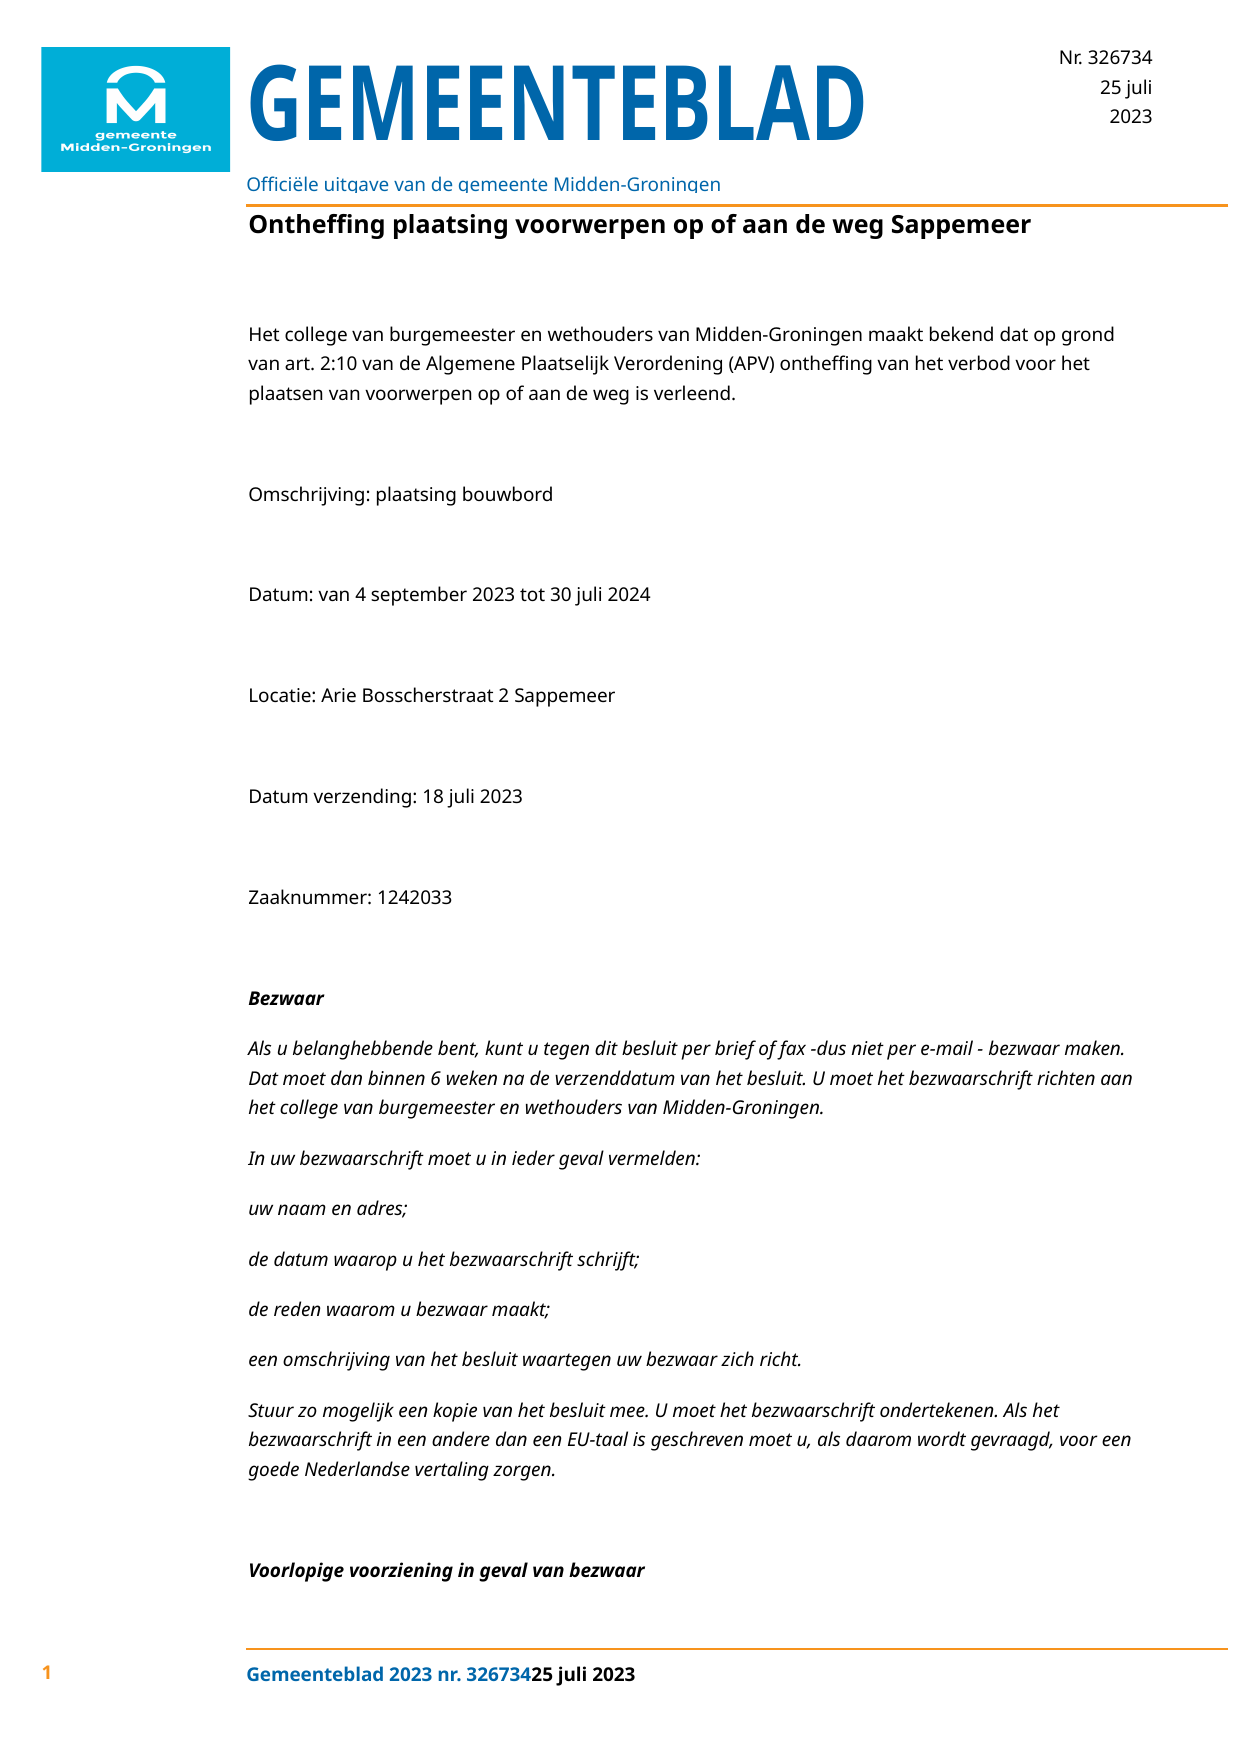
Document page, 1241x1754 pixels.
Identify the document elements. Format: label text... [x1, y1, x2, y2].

text de datum waarop u het bezwaarschrift schrijft; [248, 1246, 1152, 1271]
picture [184, 146, 190, 153]
text In uw bezwaarschrift moet u in ieder geval vermelden: [248, 1145, 1152, 1171]
picture [107, 89, 165, 122]
text Locatie: Arie Bosscherstraat 2 Sappemeer [248, 682, 1152, 708]
text Bezwaar [248, 985, 1152, 1011]
text Stuur zo mogelijk een kopie van het besluit mee. U moet het bezwaarschrift ondertekenen. Als het bezwaarschrift in een andere dan een EU-taal is geschreven moet u, als daarom wordt gevraagd, voor een goede Nederlandse vertaling zorgen. [248, 1397, 1152, 1482]
text de reden waarom u bezwaar maakt; [248, 1296, 1152, 1322]
text Omschrijving: plaatsing bouwbord [248, 481, 1152, 506]
text Zaaknummer: 1242033 [248, 884, 1152, 910]
text Voorlopige voorziening in geval van bezwaar [248, 1557, 1152, 1583]
text Datum: van 4 september 2023 tot 30 juli 2024 [248, 582, 1152, 607]
text een omschrijving van het besluit waartegen uw bezwaar zich richt. [248, 1347, 1152, 1372]
text Het college van burgemeester en wethouders van Midden-Groningen maakt bekend dat op grond van art. 2:10 van de Algemene Plaatselijk Verordening (APV) ontheffing van het verbod voor het plaatsen van voorwerpen op of aan de weg is verleend. [248, 321, 1152, 406]
text Datum verzending: 18 juli 2023 [248, 783, 1152, 809]
text Als u belanghebbende bent, kunt u tegen dit besluit per brief of fax -dus niet per e-mail - bezwaar maken. Dat moet dan binnen 6 weken na de verzenddatum van het besluit. U moet het bezwaarschrift richten aan het college van burgemeester en wethouders van Midden-Groningen. [248, 1035, 1152, 1120]
picture [108, 66, 164, 82]
text Ontheffing plaatsing voorwerpen op of aan de weg Sappemeer [248, 207, 1152, 241]
text uw naam en adres; [248, 1195, 1152, 1221]
